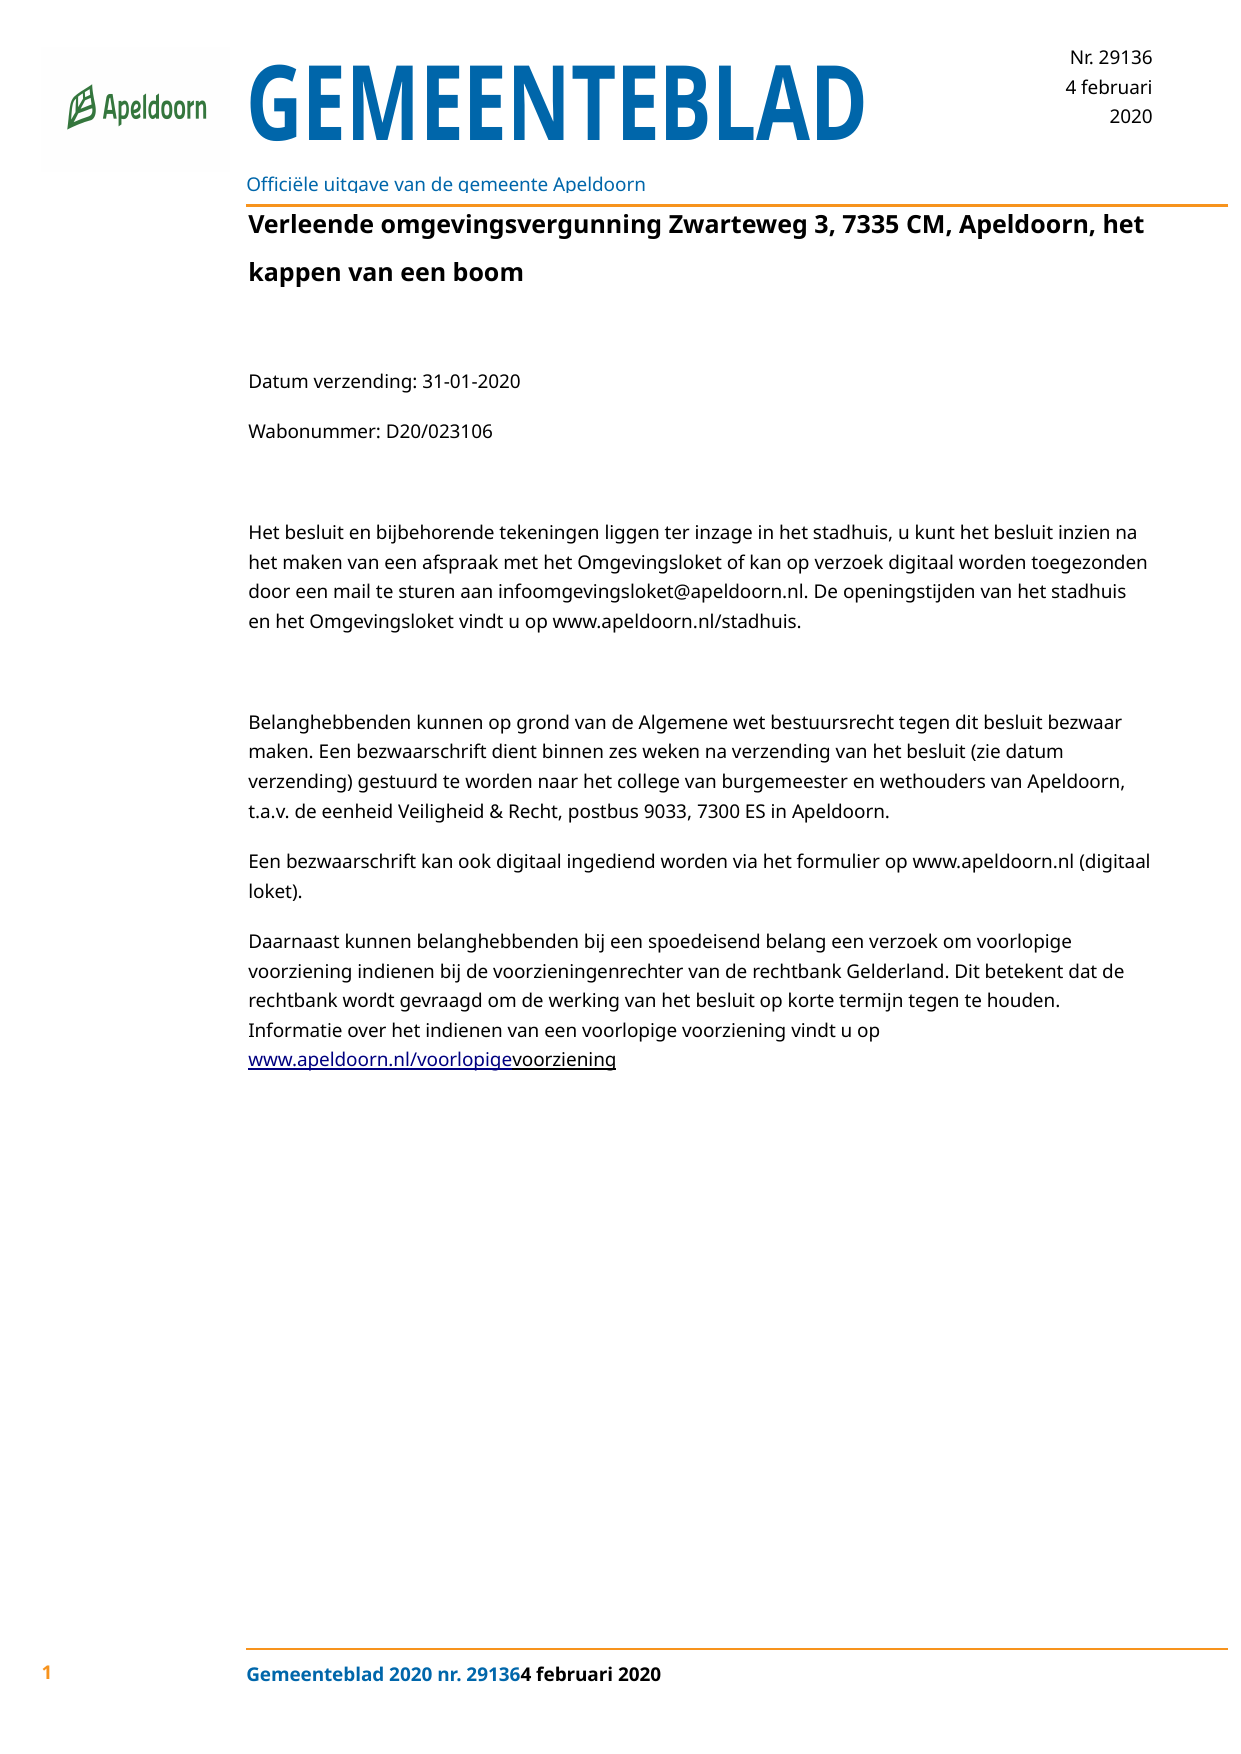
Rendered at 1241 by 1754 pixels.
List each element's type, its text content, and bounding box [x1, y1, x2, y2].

text Het besluit en bijbehorende tekeningen liggen ter inzage in het stadhuis, u kunt het besluit inzien na het maken van een afspraak met het Omgevingsloket of kan op verzoek digitaal worden toegezonden door een mail te sturen aan infoomgevingsloket@apeldoorn.nl. De openingstijden van het stadhuis en het Omgevingsloket vindt u op www.apeldoorn.nl/stadhuis. [248, 519, 1152, 634]
text Verleende omgevingsvergunning Zwarteweg 3, 7335 CM, Apeldoorn, het kappen van een boom [248, 207, 1152, 288]
text Daarnaast kunnen belanghebbenden bij een spoedeisend belang een verzoek om voorlopige voorziening indienen bij de voorzieningenrechter van de rechtbank Gelderland. Dit betekent dat de rechtbank wordt gevraagd om de werking van het besluit op korte termijn tegen te houden. Informatie over het indienen van een voorlopige voorziening vindt u op www.apeldoorn.nl/voorlopigevoorziening [248, 928, 1152, 1072]
picture [41, 47, 231, 172]
text Datum verzending: 31-01-2020 [248, 368, 1152, 394]
text Een bezwaarschrift kan ook digitaal ingediend worden via het formulier op www.apeldoorn.nl (digitaal loket). [248, 848, 1152, 904]
text Belanghebbenden kunnen op grond van de Algemene wet bestuursrecht tegen dit besluit bezwaar maken. Een bezwaarschrift dient binnen zes weken na verzending van het besluit (zie datum verzending) gestuurd te worden naar het college van burgemeester en wethouders van Apeldoorn, t.a.v. de eenheid Veiligheid & Recht, postbus 9033, 7300 ES in Apeldoorn. [248, 709, 1152, 824]
text Wabonummer: D20/023106 [248, 419, 1152, 444]
